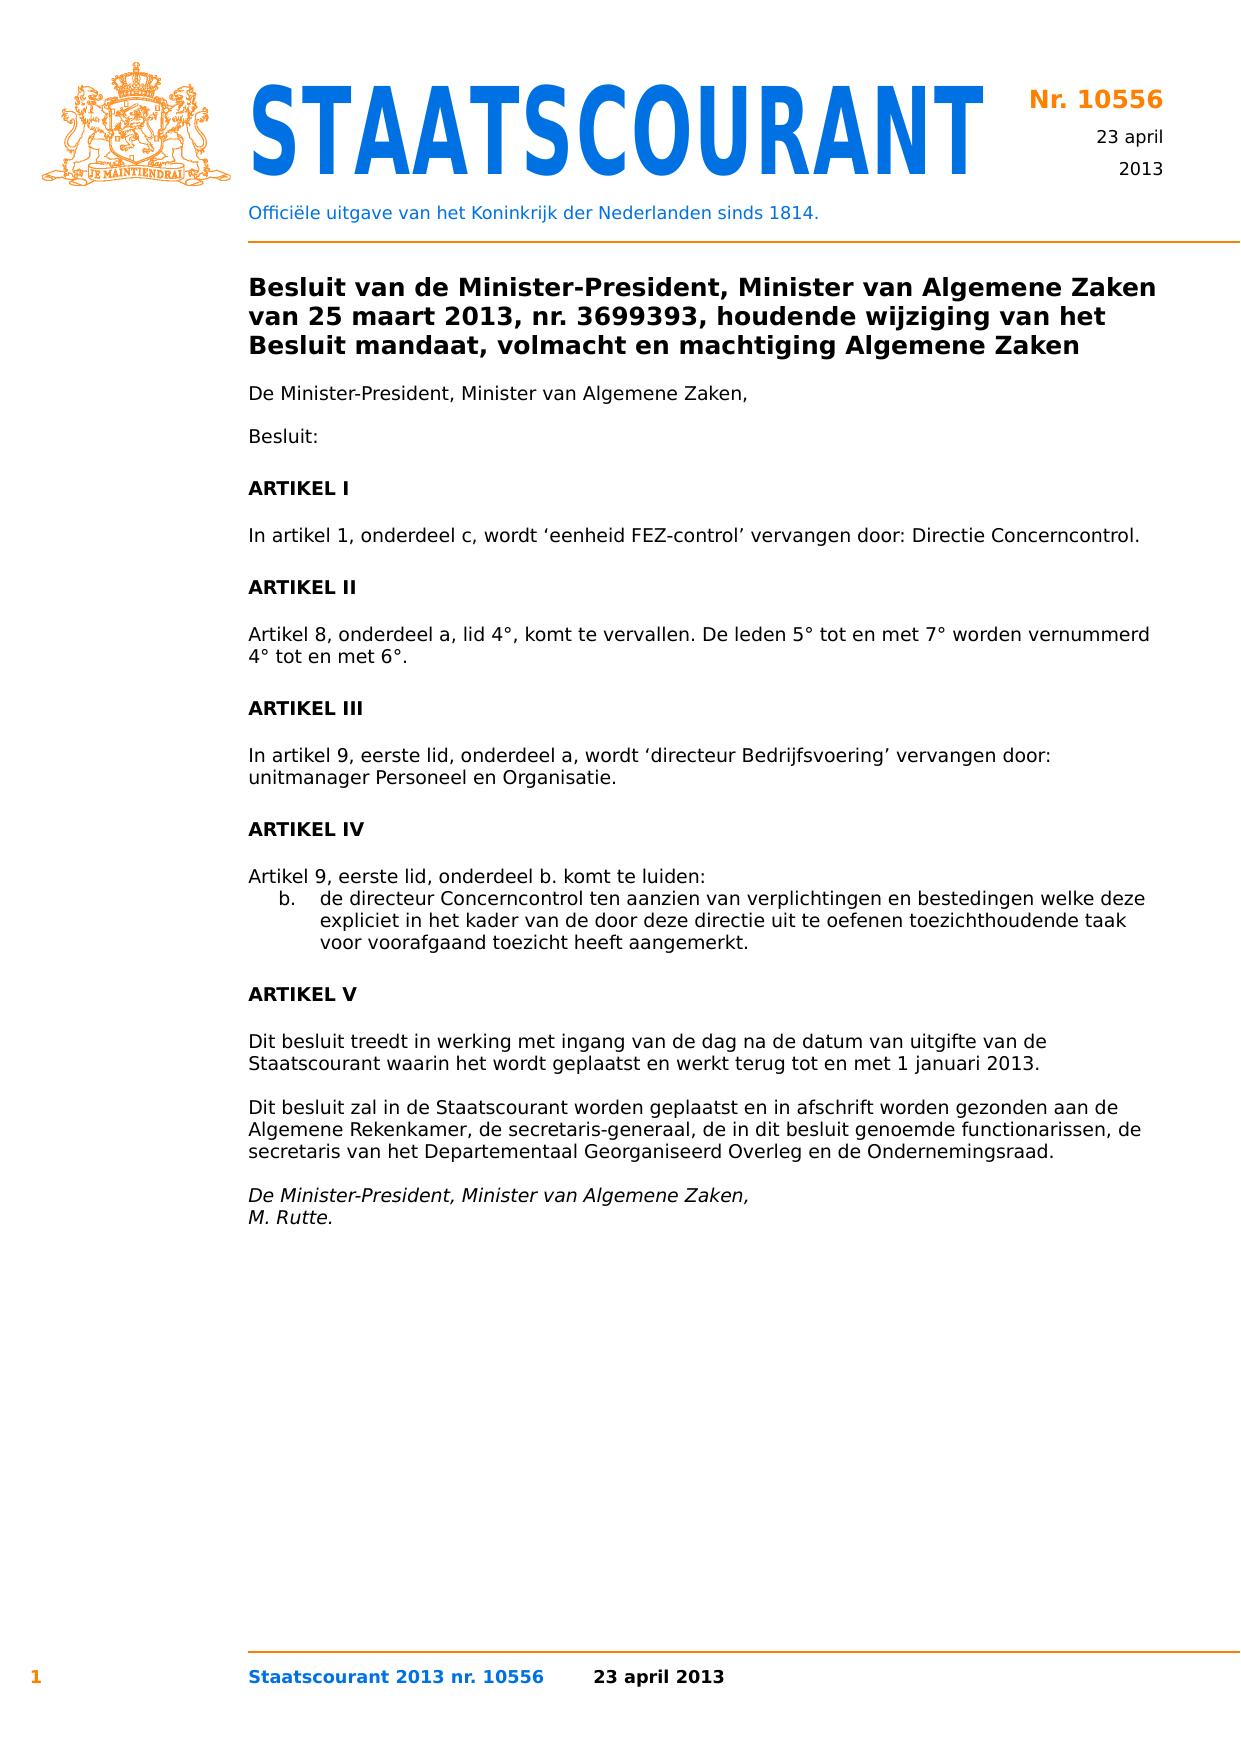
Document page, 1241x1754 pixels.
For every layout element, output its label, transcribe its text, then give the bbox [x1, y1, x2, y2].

subtitle ARTIKEL III [248, 698, 1163, 720]
table_cell 23 april [998, 121, 1240, 153]
subtitle ARTIKEL II [248, 577, 1163, 599]
text Besluit: [248, 426, 1163, 448]
table_header [25, 62, 248, 241]
text Dit besluit zal in de Staatscourant worden geplaatst en in afschrift worden gezonden aan de Algemene Rekenkamer, de secretaris-generaal, de in dit besluit genoemde functionarissen, de secretaris van het Departementaal Georganiseerd Overleg en de Ondernemingsraad. [248, 1097, 1163, 1163]
table_header Nr. 10556 [998, 62, 1240, 121]
text De Minister-President, Minister van Algemene Zaken, [248, 382, 1163, 404]
text In artikel 1, onderdeel c, wordt ‘eenheid FEZ-control’ vervangen door: Directie Concerncontrol. [248, 525, 1163, 547]
text De Minister-President, Minister van Algemene Zaken, M. Rutte. [248, 1184, 1163, 1228]
subtitle ARTIKEL I [248, 478, 1163, 500]
subtitle ARTIKEL V [248, 984, 1163, 1006]
subtitle Besluit van de Minister-President, Minister van Algemene Zaken van 25 maart 2013, nr. 3699393, houdende wijziging van het Besluit mandaat, volmacht en machtiging Algemene Zaken [248, 273, 1163, 361]
table_cell Officiële uitgave van het Koninkrijk der Nederlanden sinds 1814. [248, 203, 1240, 241]
picture [41, 62, 231, 186]
text Dit besluit treedt in werking met ingang van de dag na de datum van uitgifte van de Staatscourant waarin het wordt geplaatst en werkt terug tot en met 1 januari 2013. [248, 1031, 1163, 1075]
text b. de directeur Concerncontrol ten aanzien van verplichtingen en bestedingen welke deze expliciet in het kader van de door deze directie uit te oefenen toezichthoudende taak voor voorafgaand toezicht heeft aangemerkt. [278, 888, 1163, 954]
table_cell 2013 [998, 153, 1240, 203]
text Artikel 9, eerste lid, onderdeel b. komt te luiden: [248, 866, 1163, 888]
table_header STAATSCOURANT [248, 62, 998, 203]
text In artikel 9, eerste lid, onderdeel a, wordt ‘directeur Bedrijfsvoering’ vervangen door: unitmanager Personeel en Organisatie. [248, 745, 1163, 789]
subtitle ARTIKEL IV [248, 819, 1163, 841]
text Artikel 8, onderdeel a, lid 4°, komt te vervallen. De leden 5° tot en met 7° worden vernummerd 4° tot en met 6°. [248, 624, 1163, 668]
